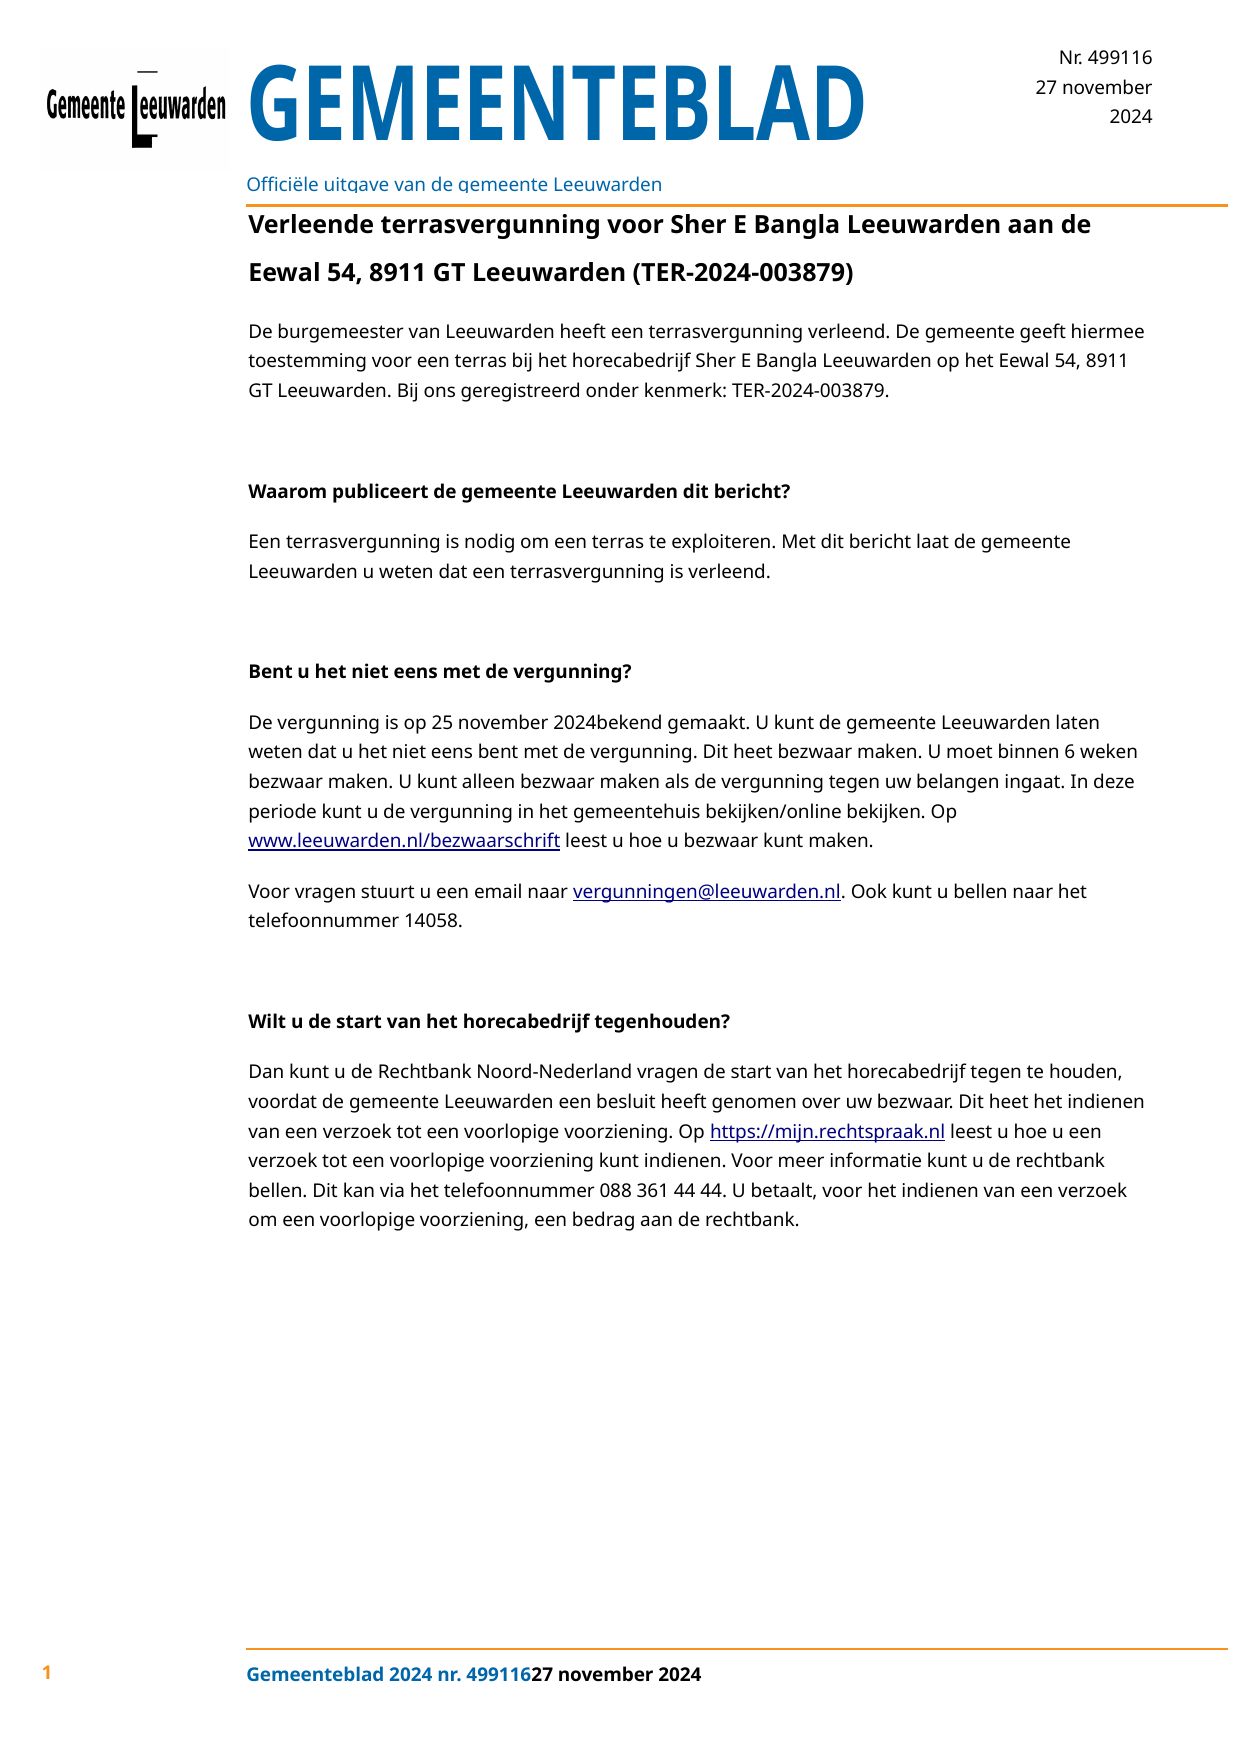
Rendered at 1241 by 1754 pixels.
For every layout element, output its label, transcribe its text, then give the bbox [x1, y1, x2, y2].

picture [41, 47, 231, 172]
text Voor vragen stuurt u een email naar vergunningen@leeuwarden.nl. Ook kunt u bellen naar het telefoonnummer 14058. [248, 878, 1152, 933]
text De vergunning is op 25 november 2024bekend gemaakt. U kunt de gemeente Leeuwarden laten weten dat u het niet eens bent met de vergunning. Dit heet bezwaar maken. U moet binnen 6 weken bezwaar maken. U kunt alleen bezwaar maken als de vergunning tegen uw belangen ingaat. In deze periode kunt u de vergunning in het gemeentehuis bekijken/online bekijken. Op www.leeuwarden.nl/bezwaarschrift leest u hoe u bezwaar kunt maken. [248, 709, 1152, 853]
text Wilt u de start van het horecabedrijf tegenhouden? [248, 1008, 1152, 1034]
text Verleende terrasvergunning voor Sher E Bangla Leeuwarden aan de Eewal 54, 8911 GT Leeuwarden (TER-2024-003879) [248, 207, 1152, 288]
text Een terrasvergunning is nodig om een terras te exploiteren. Met dit bericht laat de gemeente Leeuwarden u weten dat een terrasvergunning is verleend. [248, 528, 1152, 584]
text De burgemeester van Leeuwarden heeft een terrasvergunning verleend. De gemeente geeft hiermee toestemming voor een terras bij het horecabedrijf Sher E Bangla Leeuwarden op het Eewal 54, 8911 GT Leeuwarden. Bij ons geregistreerd onder kenmerk: TER-2024-003879. [248, 318, 1152, 403]
text Bent u het niet eens met de vergunning? [248, 659, 1152, 684]
text Waarom publiceert de gemeente Leeuwarden dit bericht? [248, 478, 1152, 504]
text Dan kunt u de Rechtbank Noord-Nederland vragen de start van het horecabedrijf tegen te houden, voordat de gemeente Leeuwarden een besluit heeft genomen over uw bezwaar. Dit heet het indienen van een verzoek tot een voorlopige voorziening. Op https://mijn.rechtspraak.nl leest u hoe u een verzoek tot een voorlopige voorziening kunt indienen. Voor meer informatie kunt u de rechtbank bellen. Dit kan via het telefoonnummer 088 361 44 44. U betaalt, voor het indienen van een verzoek om een voorlopige voorziening, een bedrag aan de rechtbank. [248, 1059, 1152, 1232]
